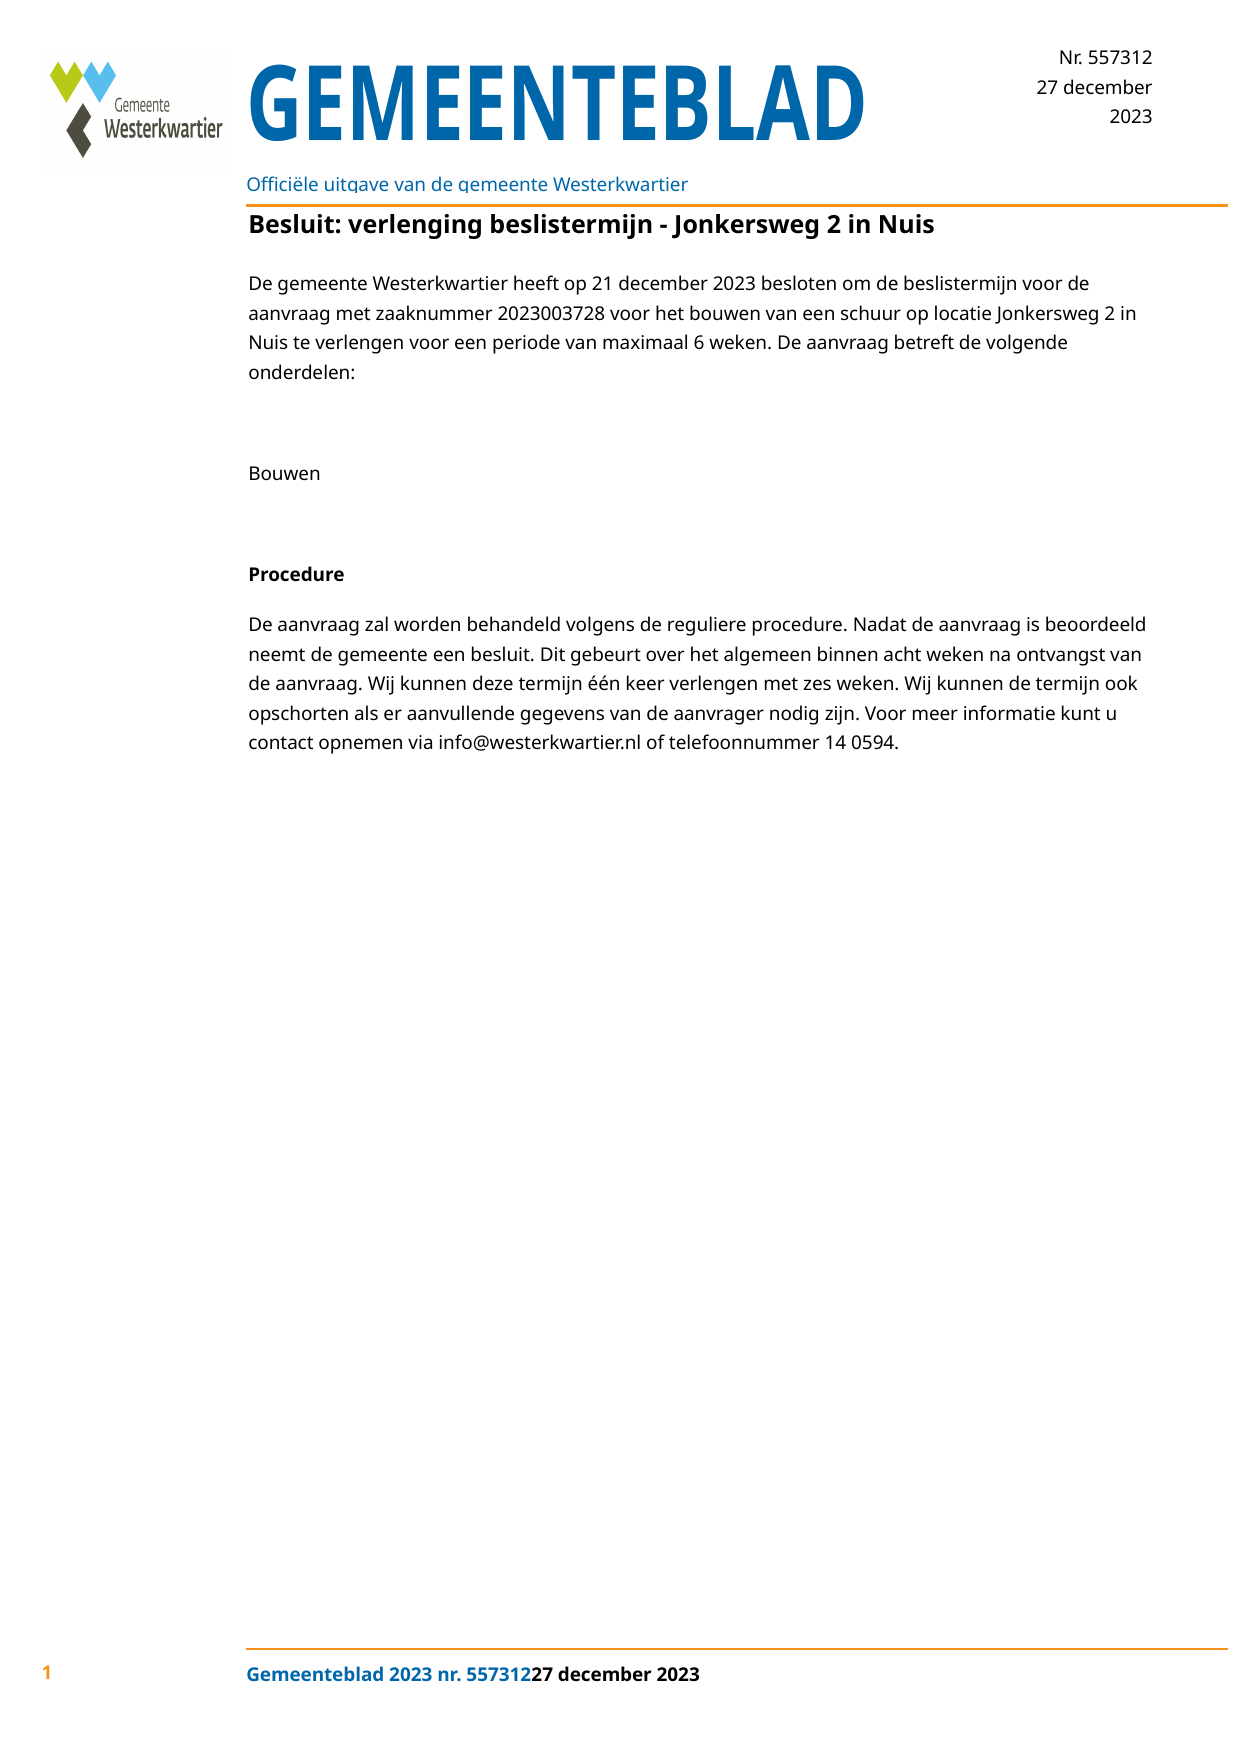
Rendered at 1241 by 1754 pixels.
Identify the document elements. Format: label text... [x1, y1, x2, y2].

text De gemeente Westerkwartier heeft op 21 december 2023 besloten om de beslistermijn voor de aanvraag met zaaknummer 2023003728 voor het bouwen van een schuur op locatie Jonkersweg 2 in Nuis te verlengen voor een periode van maximaal 6 weken. De aanvraag betreft de volgende onderdelen: [248, 270, 1152, 385]
text De aanvraag zal worden behandeld volgens de reguliere procedure. Nadat de aanvraag is beoordeeld neemt de gemeente een besluit. Dit gebeurt over het algemeen binnen acht weken na ontvangst van de aanvraag. Wij kunnen deze termijn één keer verlengen met zes weken. Wij kunnen de termijn ook opschorten als er aanvullende gegevens van de aanvrager nodig zijn. Voor meer informatie kunt u contact opnemen via info@westerkwartier.nl of telefoonnummer 14 0594. [248, 611, 1152, 755]
text Procedure [248, 561, 1152, 586]
text Bouwen [248, 460, 1152, 486]
text Besluit: verlenging beslistermijn - Jonkersweg 2 in Nuis [248, 207, 1152, 241]
picture [41, 47, 231, 172]
